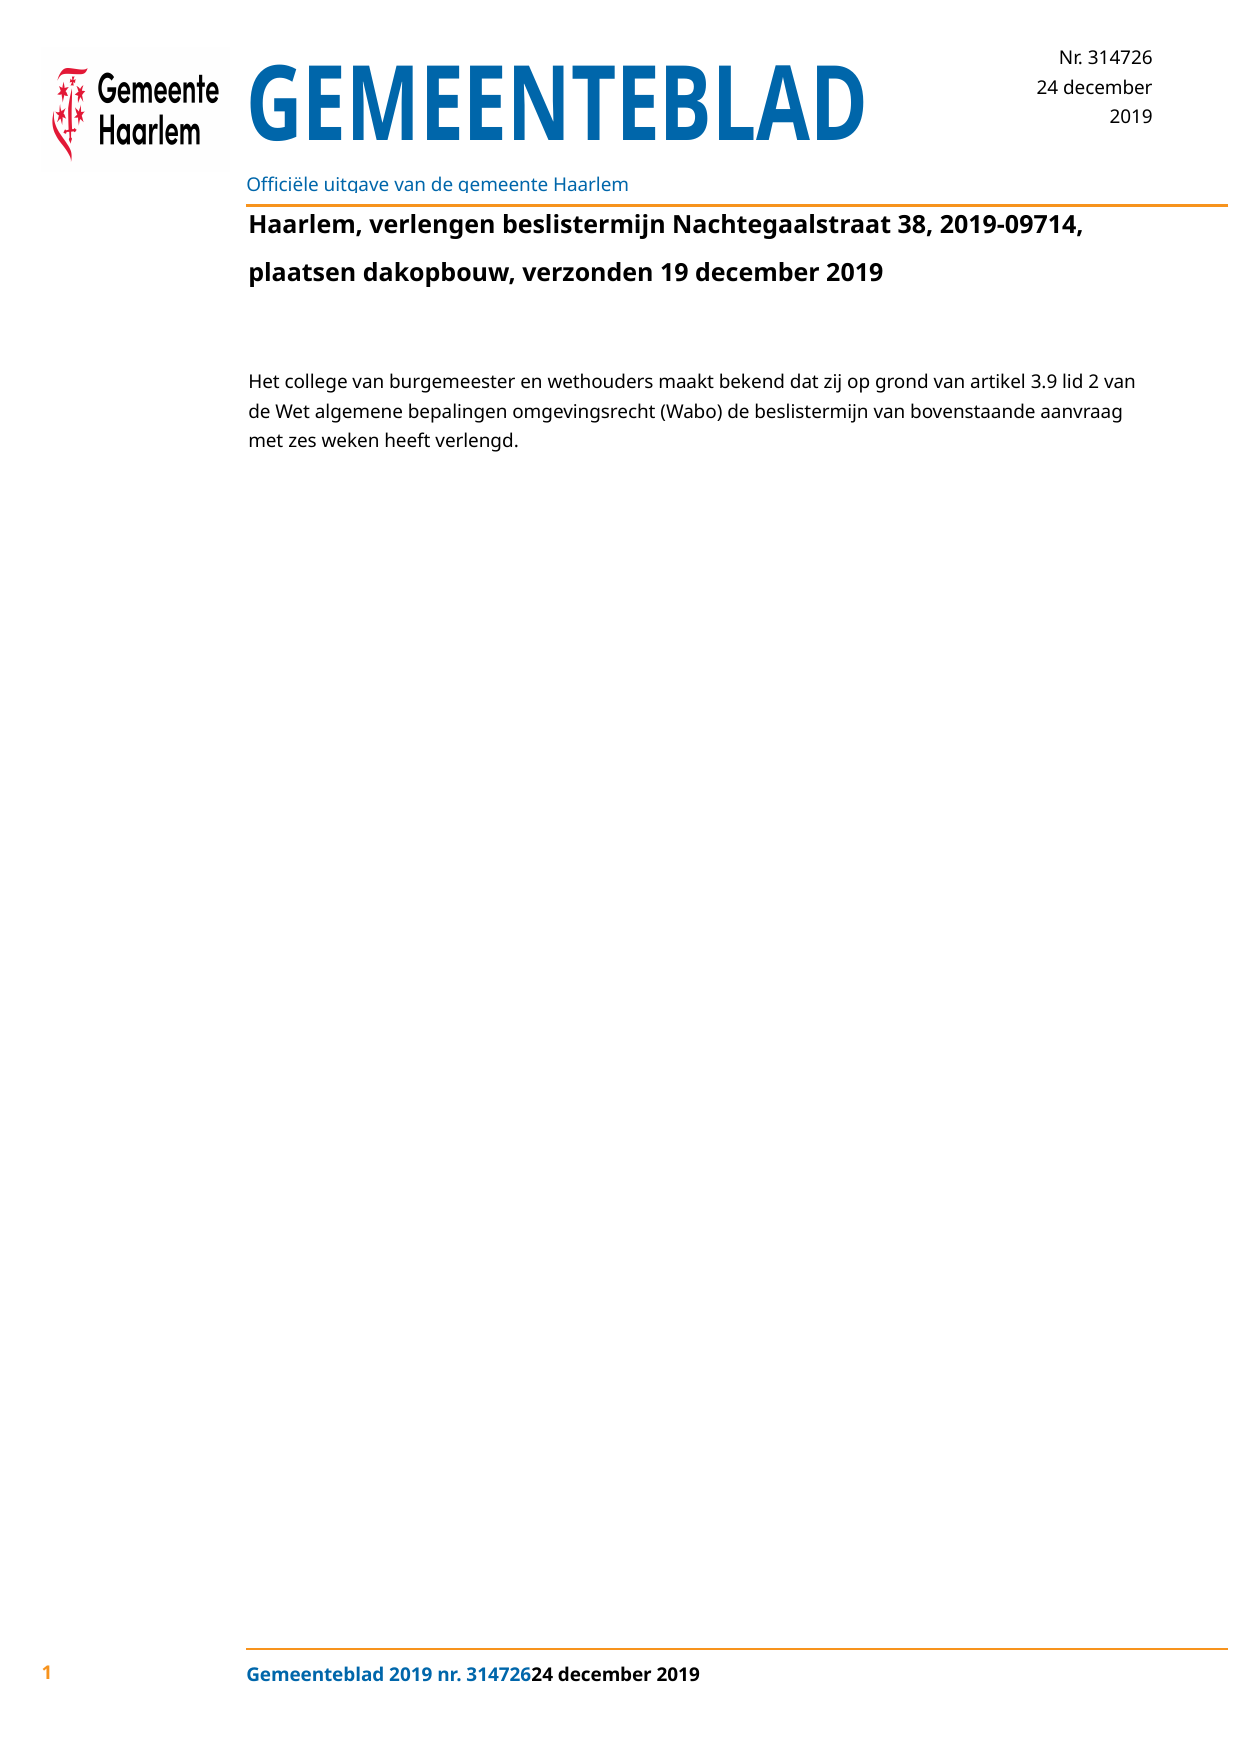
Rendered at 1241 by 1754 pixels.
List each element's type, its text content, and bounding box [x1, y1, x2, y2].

text Haarlem, verlengen beslistermijn Nachtegaalstraat 38, 2019-09714, plaatsen dakopbouw, verzonden 19 december 2019 [248, 207, 1152, 288]
picture [41, 47, 231, 172]
text Het college van burgemeester en wethouders maakt bekend dat zij op grond van artikel 3.9 lid 2 van de Wet algemene bepalingen omgevingsrecht (Wabo) de beslistermijn van bovenstaande aanvraag met zes weken heeft verlengd. [248, 368, 1152, 453]
